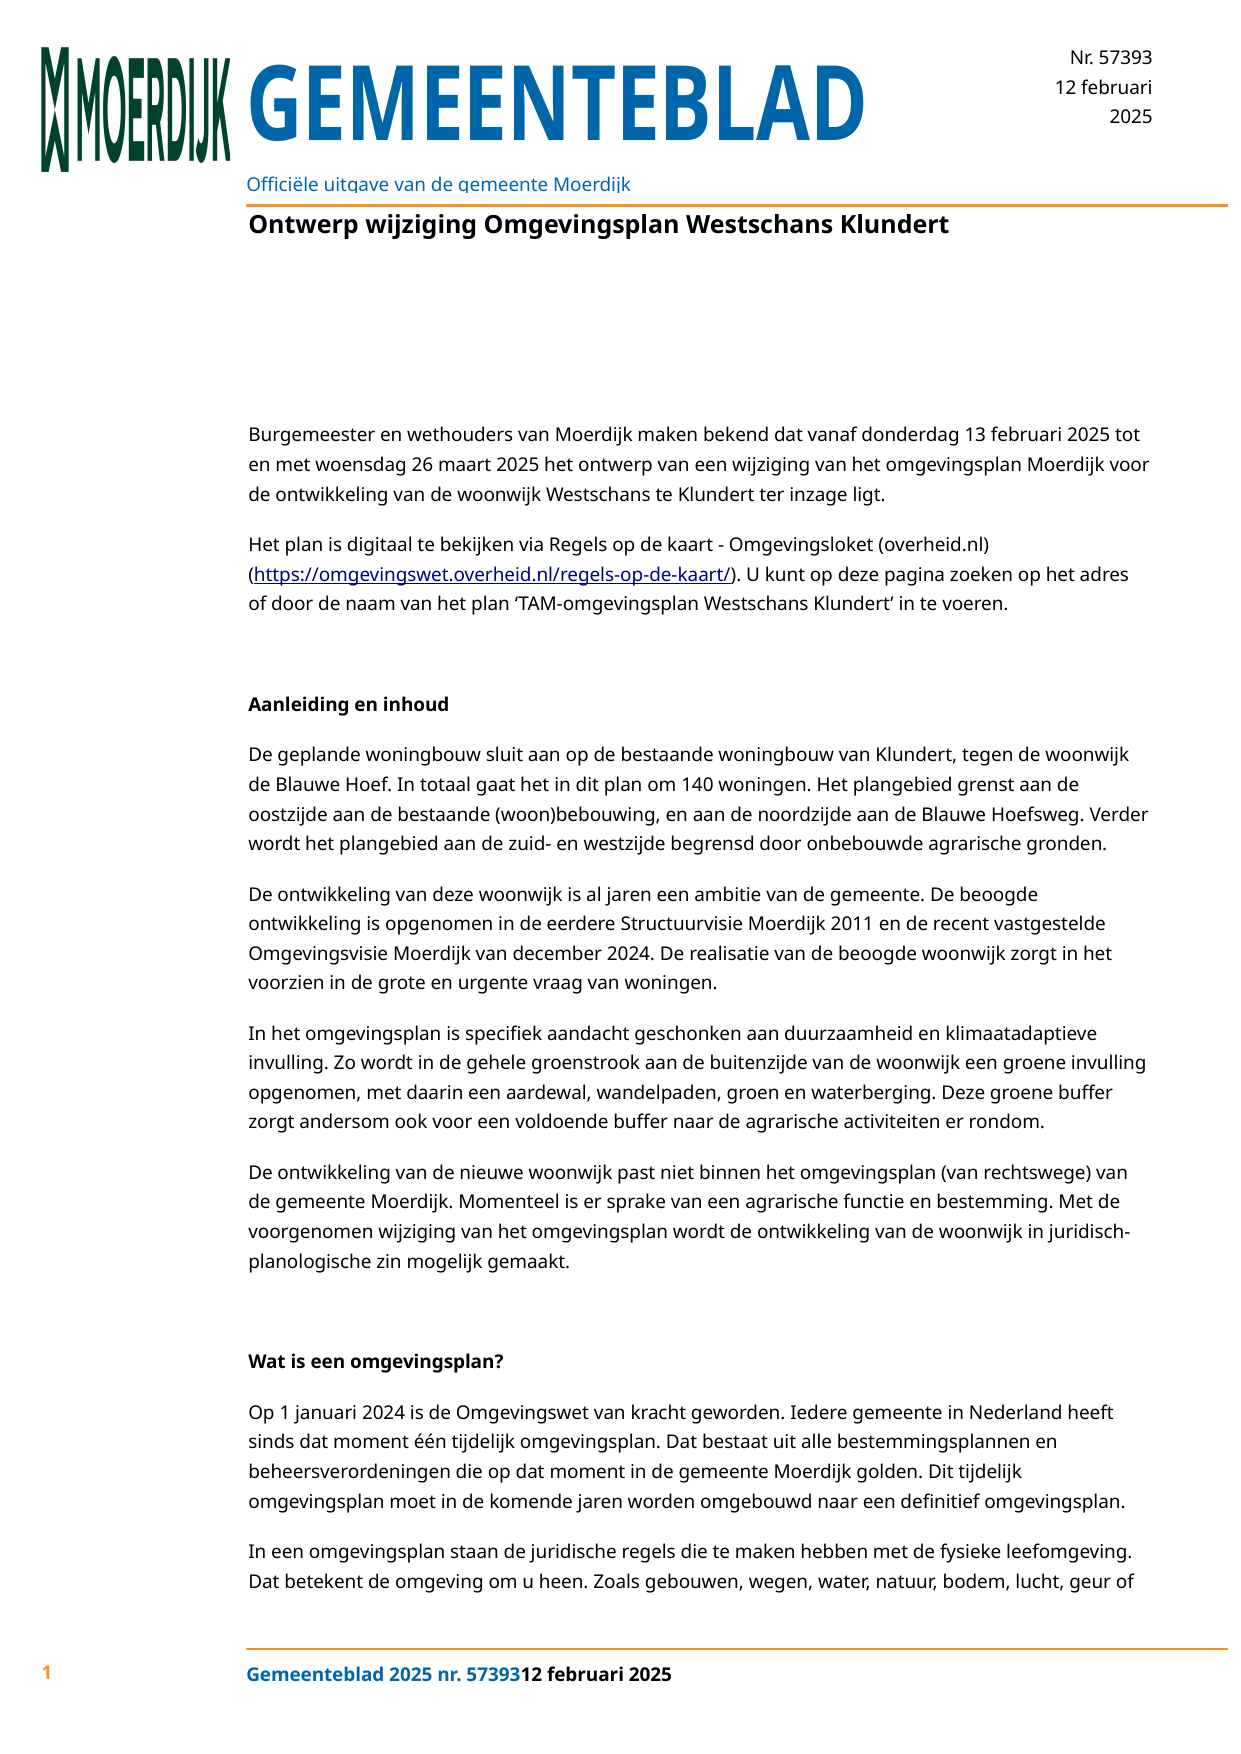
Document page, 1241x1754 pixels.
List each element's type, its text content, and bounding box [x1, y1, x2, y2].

text Ontwerp wijziging Omgevingsplan Westschans Klundert [248, 207, 1152, 241]
text De ontwikkeling van deze woonwijk is al jaren een ambitie van de gemeente. De beoogde ontwikkeling is opgenomen in de eerdere Structuurvisie Moerdijk 2011 en de recent vastgestelde Omgevingsvisie Moerdijk van december 2024. De realisatie van de beoogde woonwijk zorgt in het voorzien in de grote en urgente vraag van woningen. [248, 881, 1152, 995]
text Op 1 januari 2024 is de Omgevingswet van kracht geworden. Iedere gemeente in Nederland heeft sinds dat moment één tijdelijk omgevingsplan. Dat bestaat uit alle bestemmingsplannen en beheersverordeningen die op dat moment in de gemeente Moerdijk golden. Dit tijdelijk omgevingsplan moet in de komende jaren worden omgebouwd naar een definitief omgevingsplan. [248, 1399, 1152, 1513]
text In het omgevingsplan is specifiek aandacht geschonken aan duurzaamheid en klimaatadaptieve invulling. Zo wordt in de gehele groenstrook aan de buitenzijde van de woonwijk een groene invulling opgenomen, met daarin een aardewal, wandelpaden, groen en waterberging. Deze groene buffer zorgt andersom ook voor een voldoende buffer naar de agrarische activiteiten er rondom. [248, 1020, 1152, 1134]
text Aanleiding en inhoud [248, 691, 1152, 717]
text Burgemeester en wethouders van Moerdijk maken bekend dat vanaf donderdag 13 februari 2025 tot en met woensdag 26 maart 2025 het ontwerp van een wijziging van het omgevingsplan Moerdijk voor de ontwikkeling van de woonwijk Westschans te Klundert ter inzage ligt. [248, 422, 1152, 506]
picture [41, 47, 231, 172]
text In een omgevingsplan staan de juridische regels die te maken hebben met de fysieke leefomgeving. Dat betekent de omgeving om u heen. Zoals gebouwen, wegen, water, natuur, bodem, lucht, geur of [248, 1538, 1152, 1593]
text De ontwikkeling van de nieuwe woonwijk past niet binnen het omgevingsplan (van rechtswege) van de gemeente Moerdijk. Momenteel is er sprake van een agrarische functie en bestemming. Met de voorgenomen wijziging van het omgevingsplan wordt de ontwikkeling van de woonwijk in juridisch-planologische zin mogelijk gemaakt. [248, 1159, 1152, 1273]
text De geplande woningbouw sluit aan op de bestaande woningbouw van Klundert, tegen de woonwijk de Blauwe Hoef. In totaal gaat het in dit plan om 140 woningen. Het plangebied grenst aan de oostzijde aan de bestaande (woon)bebouwing, en aan de noordzijde aan de Blauwe Hoefsweg. Verder wordt het plangebied aan de zuid- en westzijde begrensd door onbebouwde agrarische gronden. [248, 742, 1152, 856]
text Wat is een omgevingsplan? [248, 1349, 1152, 1374]
text Het plan is digitaal te bekijken via Regels op de kaart - Omgevingsloket (overheid.nl) (https://omgevingswet.overheid.nl/regels-op-de-kaart/). U kunt op deze pagina zoeken op het adres of door de naam van het plan ‘TAM-omgevingsplan Westschans Klundert’ in te voeren. [248, 531, 1152, 616]
